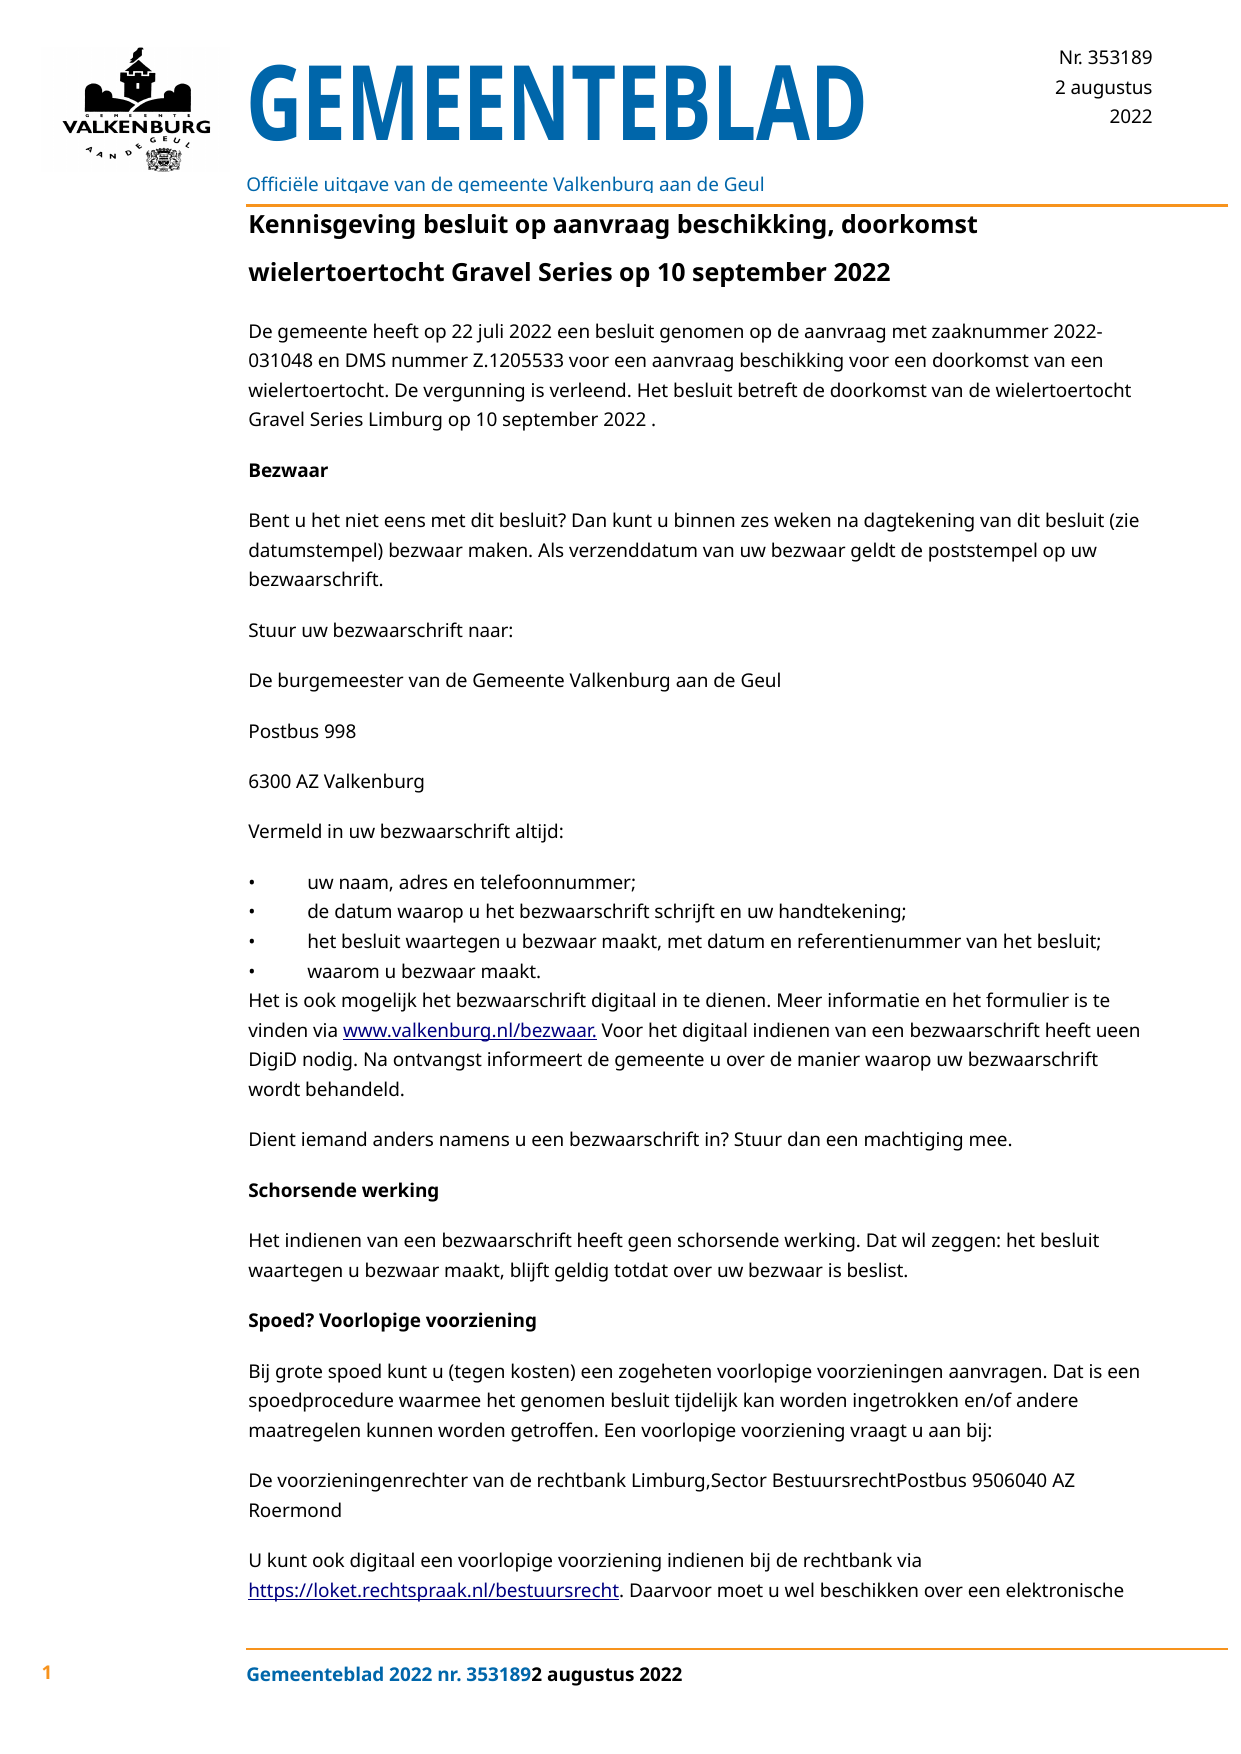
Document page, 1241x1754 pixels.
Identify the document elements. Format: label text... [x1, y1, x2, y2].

text Stuur uw bezwaarschrift naar: [248, 617, 1152, 643]
text Bent u het niet eens met dit besluit? Dan kunt u binnen zes weken na dagtekening van dit besluit (zie datumstempel) bezwaar maken. Als verzenddatum van uw bezwaar geldt de poststempel op uw bezwaarschrift. [248, 507, 1152, 592]
text Vermeld in uw bezwaarschrift altijd: [248, 819, 1152, 844]
list waarom u bezwaar maakt. [248, 958, 1152, 984]
text Bezwaar [248, 457, 1152, 483]
text Kennisgeving besluit op aanvraag beschikking, doorkomst wielertoertocht Gravel Series op 10 september 2022 [248, 207, 1152, 288]
text 6300 AZ Valkenburg [248, 768, 1152, 794]
text De burgemeester van de Gemeente Valkenburg aan de Geul [248, 667, 1152, 693]
list uw naam, adres en telefoonnummer; [248, 869, 1152, 895]
list het besluit waartegen u bezwaar maakt, met datum en referentienummer van het besluit; [248, 928, 1152, 954]
list de datum waarop u het bezwaarschrift schrijft en uw handtekening; [248, 899, 1152, 924]
picture [41, 47, 231, 172]
text Schorsende werking [248, 1177, 1152, 1203]
text Bij grote spoed kunt u (tegen kosten) een zogeheten voorlopige voorzieningen aanvragen. Dat is een spoedprocedure waarmee het genomen besluit tijdelijk kan worden ingetrokken en/of andere maatregelen kunnen worden getroffen. Een voorlopige voorziening vraagt u aan bij: [248, 1358, 1152, 1443]
text Dient iemand anders namens u een bezwaarschrift in? Stuur dan een machtiging mee. [248, 1127, 1152, 1152]
text De gemeente heeft op 22 juli 2022 een besluit genomen op de aanvraag met zaaknummer 2022-031048 en DMS nummer Z.1205533 voor een aanvraag beschikking voor een doorkomst van een wielertoertocht. De vergunning is verleend. Het besluit betreft de doorkomst van de wielertoertocht Gravel Series Limburg op 10 september 2022 . [248, 318, 1152, 432]
text Het indienen van een bezwaarschrift heeft geen schorsende werking. Dat wil zeggen: het besluit waartegen u bezwaar maakt, blijft geldig totdat over uw bezwaar is beslist. [248, 1227, 1152, 1283]
text Spoed? Voorlopige voorziening [248, 1307, 1152, 1333]
text U kunt ook digitaal een voorlopige voorziening indienen bij de rechtbank via https://loket.rechtspraak.nl/bestuursrecht. Daarvoor moet u wel beschikken over een elektronische [248, 1547, 1152, 1603]
text Postbus 998 [248, 718, 1152, 744]
text Het is ook mogelijk het bezwaarschrift digitaal in te dienen. Meer informatie en het formulier is te vinden via www.valkenburg.nl/bezwaar. Voor het digitaal indienen van een bezwaarschrift heeft ueen DigiD nodig. Na ontvangst informeert de gemeente u over de manier waarop uw bezwaarschrift wordt behandeld. [248, 987, 1152, 1102]
text De voorzieningenrechter van de rechtbank Limburg,Sector BestuursrechtPostbus 9506040 AZ Roermond [248, 1467, 1152, 1523]
